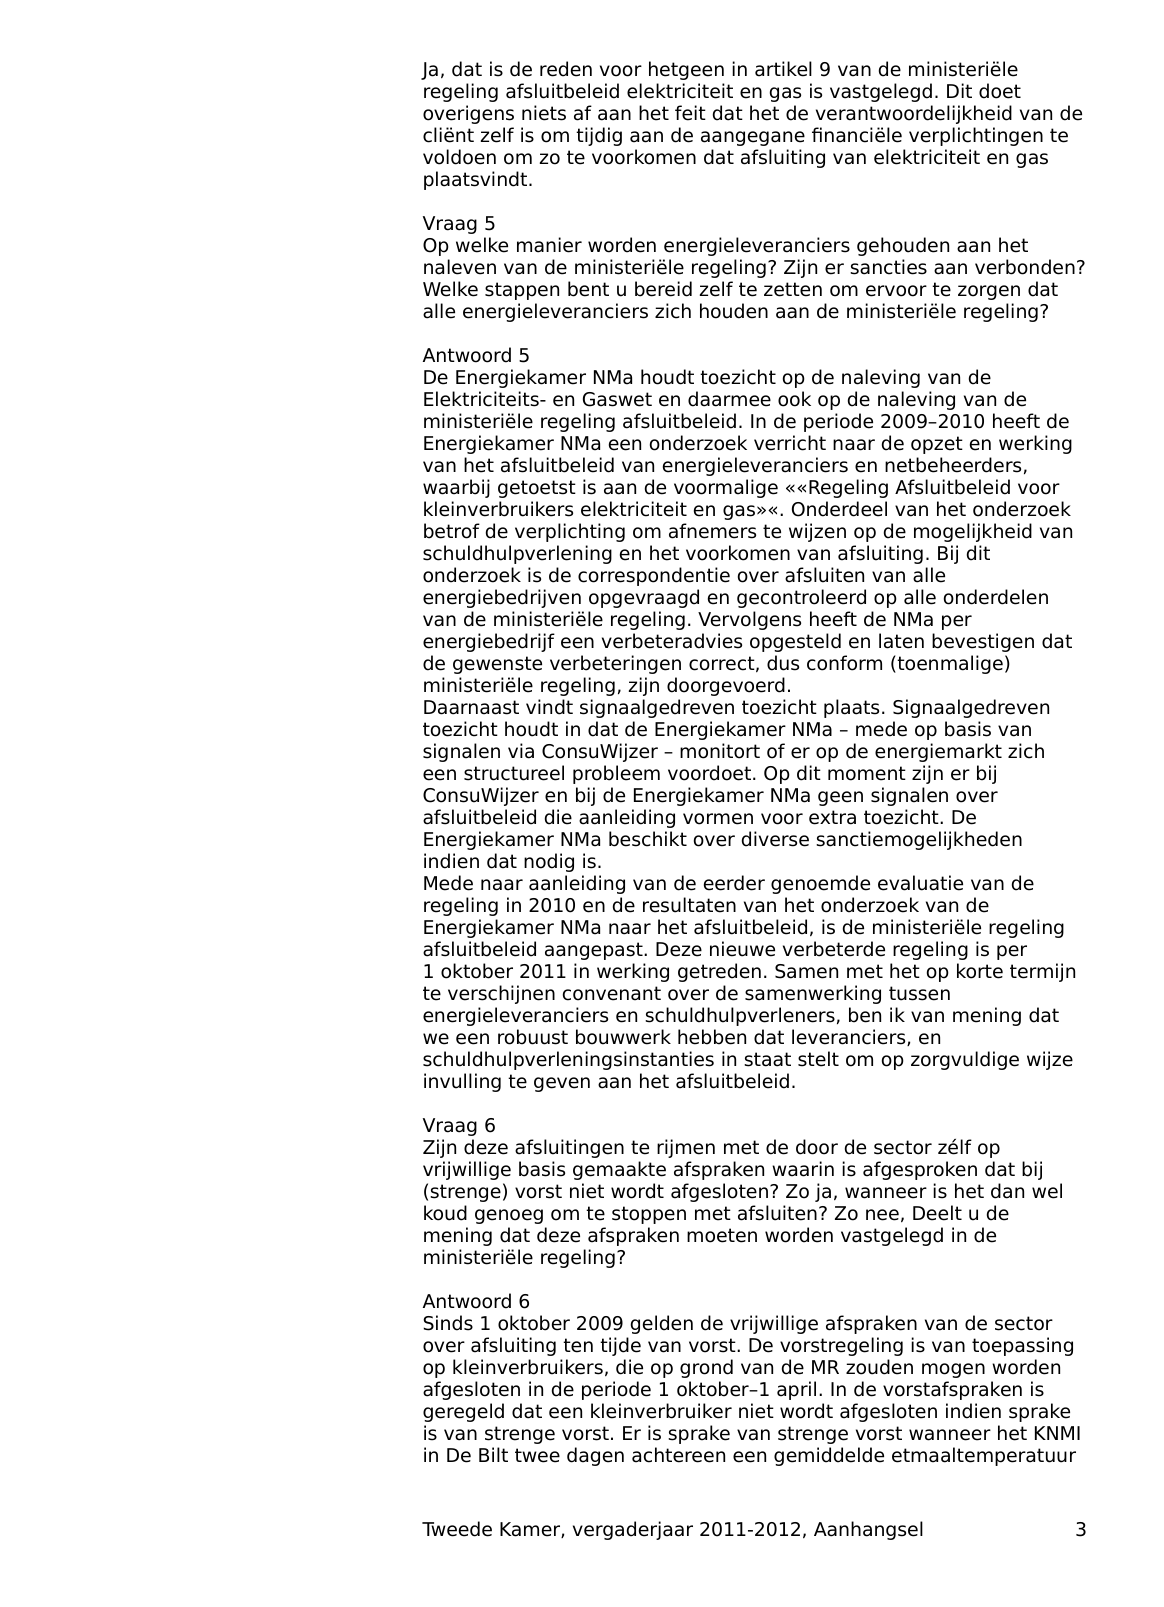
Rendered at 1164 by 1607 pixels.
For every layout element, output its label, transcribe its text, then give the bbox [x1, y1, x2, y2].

text Sinds 1 oktober 2009 gelden de vrijwillige afspraken van de sector over afsluiting ten tijde van vorst. De vorstregeling is van toepassing op kleinverbruikers, die op grond van de MR zouden mogen worden afgesloten in de periode 1 oktober–1 april. In de vorstafspraken is geregeld dat een kleinverbruiker niet wordt afgesloten indien sprake is van strenge vorst. Er is sprake van strenge vorst wanneer het KNMI in De Bilt twee dagen achtereen een gemiddelde etmaaltemperatuur [422, 1313, 1087, 1467]
text Zijn deze afsluitingen te rijmen met de door de sector zélf op vrijwillige basis gemaakte afspraken waarin is afgesproken dat bij (strenge) vorst niet wordt afgesloten? Zo ja, wanneer is het dan wel koud genoeg om te stoppen met afsluiten? Zo nee, Deelt u de mening dat deze afspraken moeten worden vastgelegd in de ministeriële regeling? [422, 1137, 1087, 1268]
text Vraag 5 [422, 213, 1087, 235]
text Daarnaast vindt signaalgedreven toezicht plaats. Signaalgedreven toezicht houdt in dat de Energiekamer NMa – mede op basis van signalen via ConsuWijzer – monitort of er op de energiemarkt zich een structureel probleem voordoet. Op dit moment zijn er bij ConsuWijzer en bij de Energiekamer NMa geen signalen over afsluitbeleid die aanleiding vormen voor extra toezicht. De Energiekamer NMa beschikt over diverse sanctiemogelijkheden indien dat nodig is. [422, 697, 1087, 873]
text Vraag 6 [422, 1115, 1087, 1137]
text Antwoord 5 [422, 345, 1087, 367]
text Antwoord 6 [422, 1291, 1087, 1313]
text Mede naar aanleiding van de eerder genoemde evaluatie van de regeling in 2010 en de resultaten van het onderzoek van de Energiekamer NMa naar het afsluitbeleid, is de ministeriële regeling afsluitbeleid aangepast. Deze nieuwe verbeterde regeling is per 1 oktober 2011 in werking getreden. Samen met het op korte termijn te verschijnen convenant over de samenwerking tussen energieleveranciers en schuldhulpverleners, ben ik van mening dat we een robuust bouwwerk hebben dat leveranciers, en schuldhulpverleningsinstanties in staat stelt om op zorgvuldige wijze invulling te geven aan het afsluitbeleid. [422, 873, 1087, 1092]
text Op welke manier worden energieleveranciers gehouden aan het naleven van de ministeriële regeling? Zijn er sancties aan verbonden? Welke stappen bent u bereid zelf te zetten om ervoor te zorgen dat alle energieleveranciers zich houden aan de ministeriële regeling? [422, 235, 1087, 323]
text De Energiekamer NMa houdt toezicht op de naleving van de Elektriciteits- en Gaswet en daarmee ook op de naleving van de ministeriële regeling afsluitbeleid. In de periode 2009–2010 heeft de Energiekamer NMa een onderzoek verricht naar de opzet en werking van het afsluitbeleid van energieleveranciers en netbeheerders, waarbij getoetst is aan de voormalige ««Regeling Afsluitbeleid voor kleinverbruikers elektriciteit en gas»«. Onderdeel van het onderzoek betrof de verplichting om afnemers te wijzen op de mogelijkheid van schuldhulpverlening en het voorkomen van afsluiting. Bij dit onderzoek is de correspondentie over afsluiten van alle energiebedrijven opgevraagd en gecontroleerd op alle onderdelen van de ministeriële regeling. Vervolgens heeft de NMa per energiebedrijf een verbeteradvies opgesteld en laten bevestigen dat de gewenste verbeteringen correct, dus conform (toenmalige) ministeriële regeling, zijn doorgevoerd. [422, 367, 1087, 697]
text Ja, dat is de reden voor hetgeen in artikel 9 van de ministeriële regeling afsluitbeleid elektriciteit en gas is vastgelegd. Dit doet overigens niets af aan het feit dat het de verantwoordelijkheid van de cliënt zelf is om tijdig aan de aangegane financiële verplichtingen te voldoen om zo te voorkomen dat afsluiting van elektriciteit en gas plaatsvindt. [422, 59, 1087, 191]
